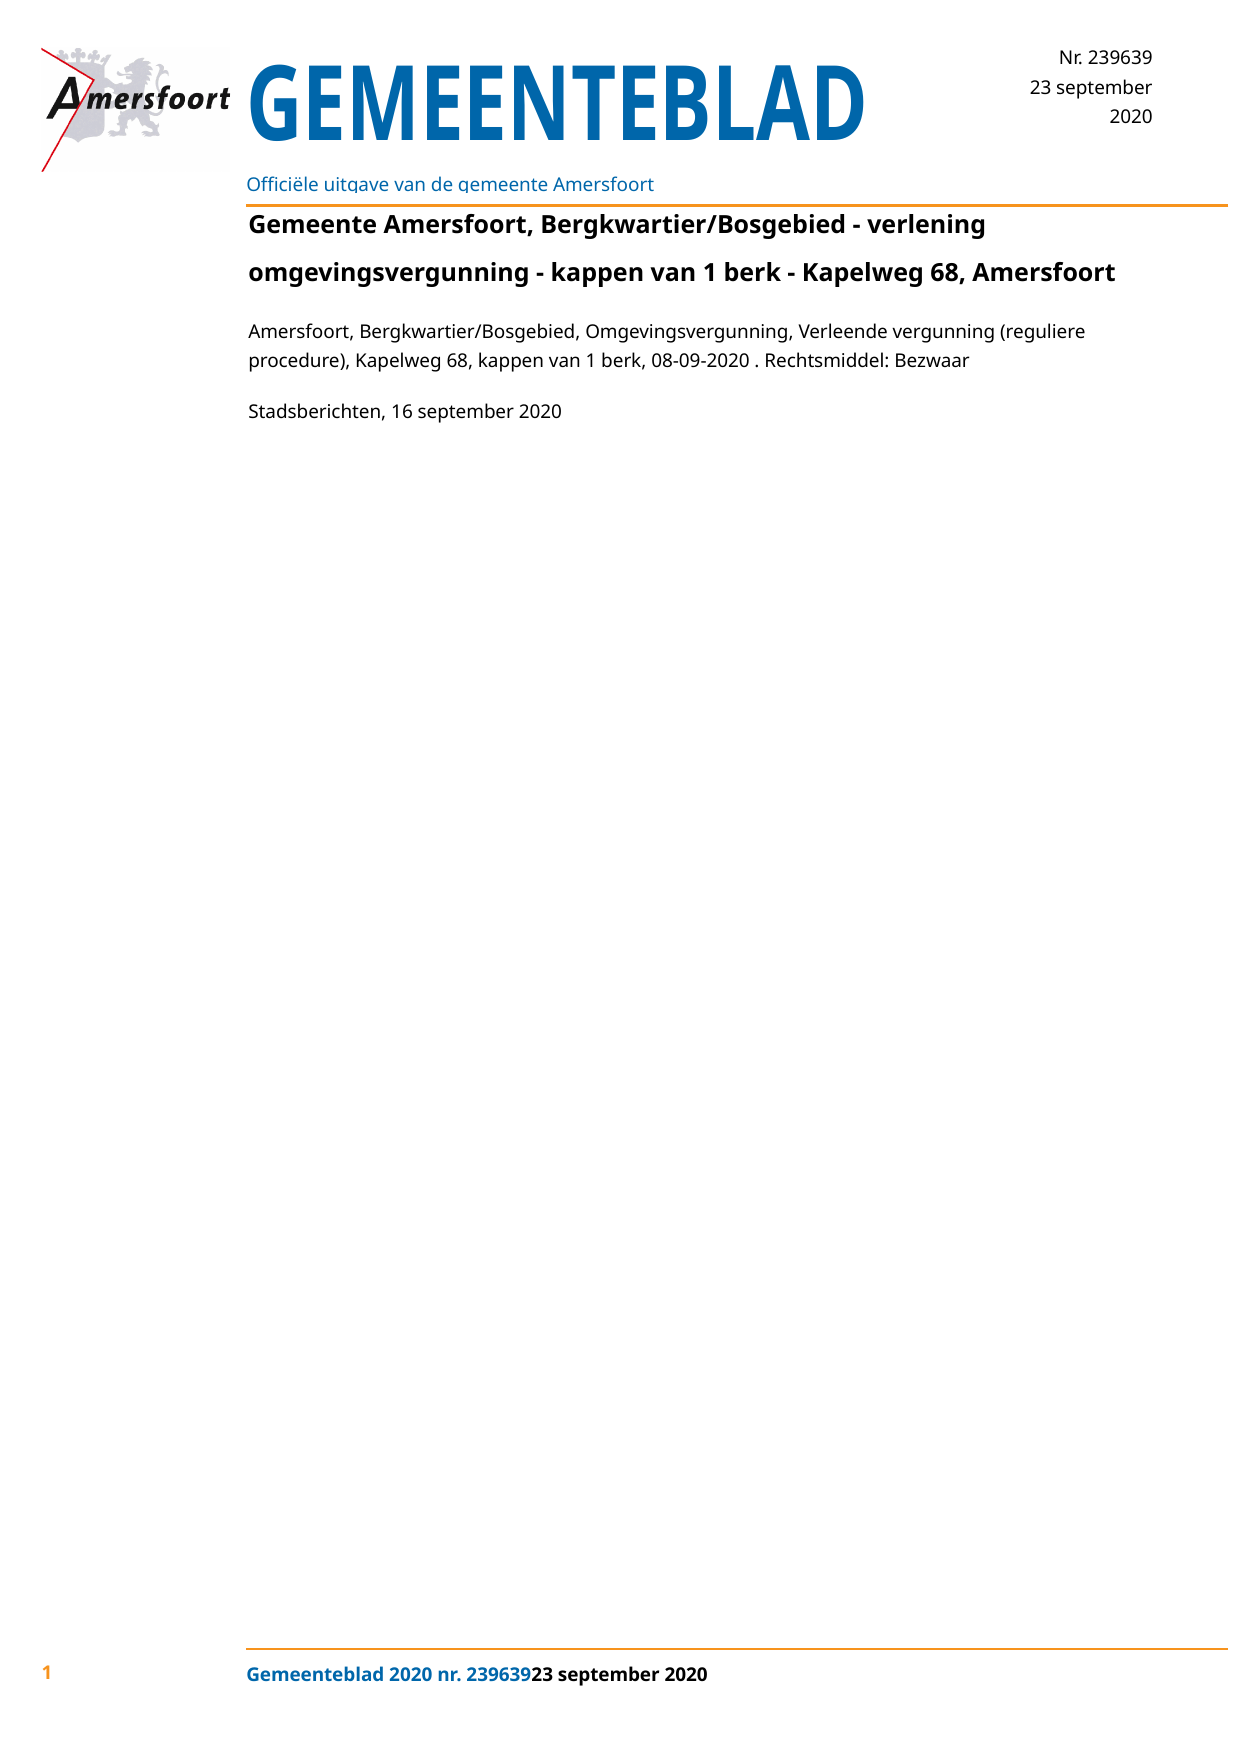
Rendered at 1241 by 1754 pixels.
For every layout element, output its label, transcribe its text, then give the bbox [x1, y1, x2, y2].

text Gemeente Amersfoort, Bergkwartier/Bosgebied - verlening omgevingsvergunning - kappen van 1 berk - Kapelweg 68, Amersfoort [248, 207, 1152, 288]
text Stadsberichten, 16 september 2020 [248, 398, 1152, 424]
text Amersfoort, Bergkwartier/Bosgebied, Omgevingsvergunning, Verleende vergunning (reguliere procedure), Kapelweg 68, kappen van 1 berk, 08-09-2020 . Rechtsmiddel: Bezwaar [248, 318, 1152, 373]
picture [41, 47, 231, 172]
